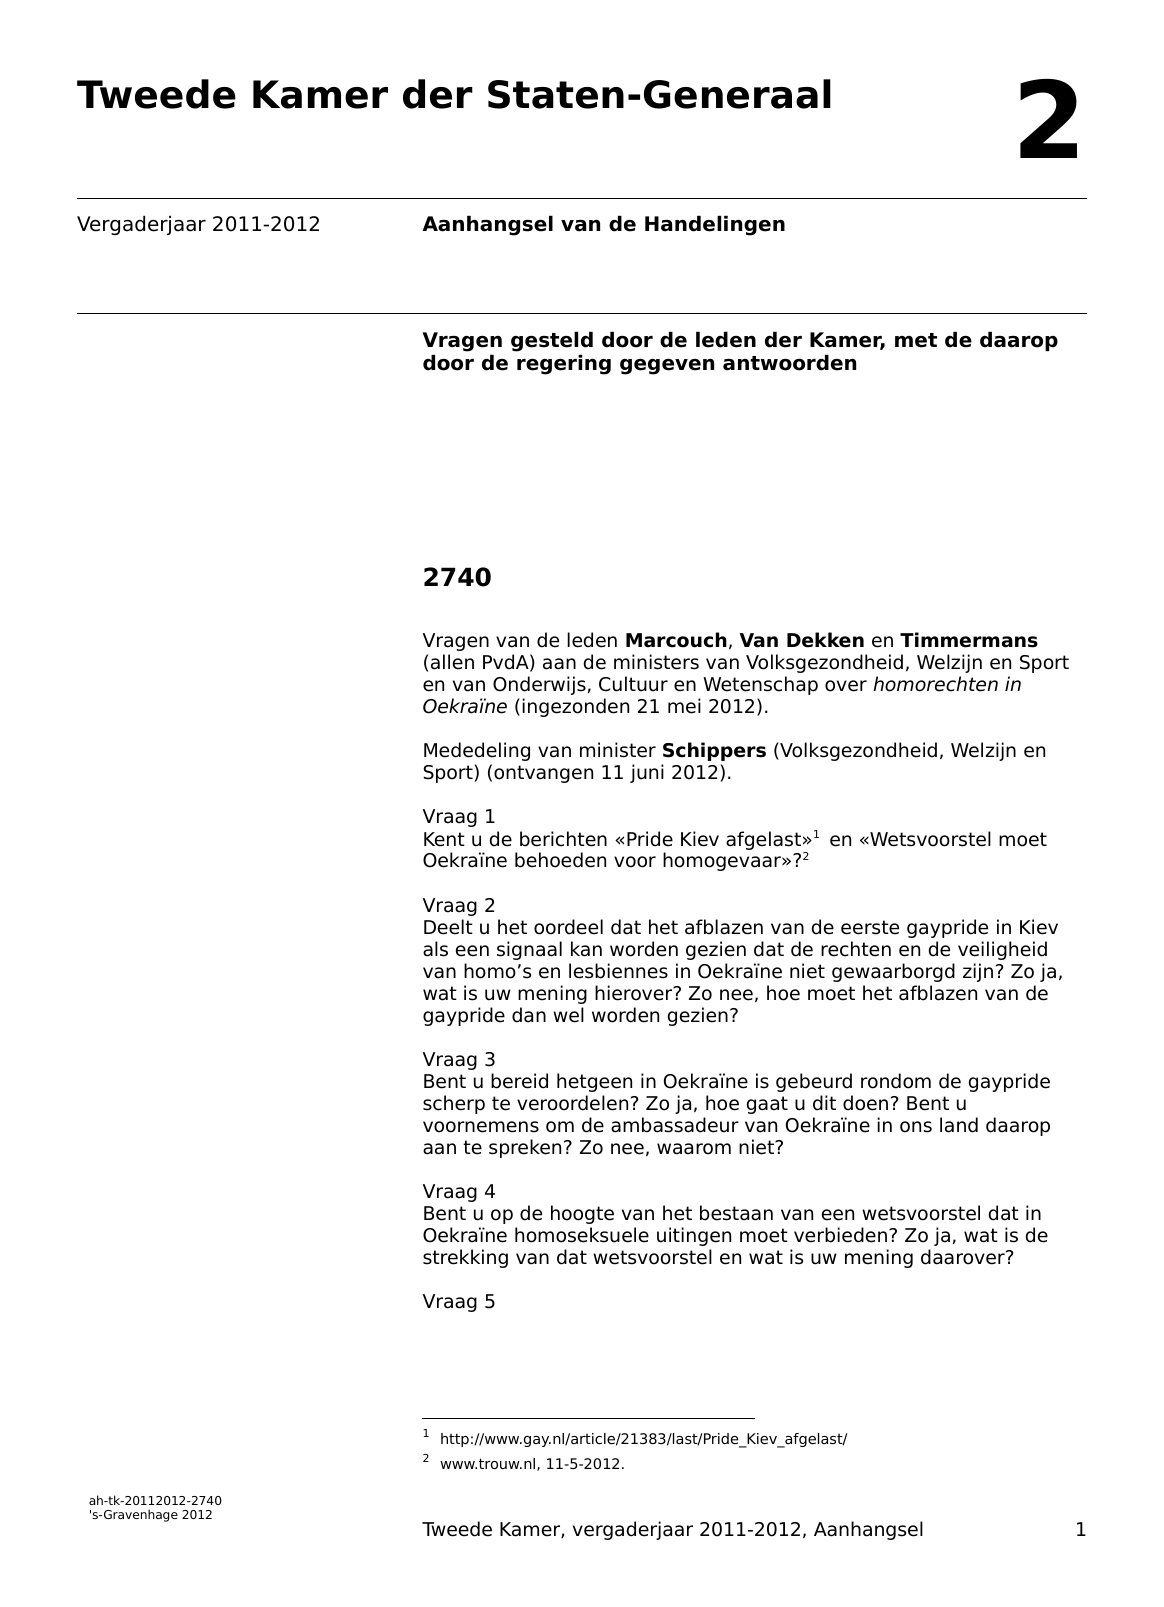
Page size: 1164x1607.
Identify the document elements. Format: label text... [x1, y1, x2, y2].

text 2740 [422, 563, 1087, 592]
text Bent u bereid hetgeen in Oekraïne is gebeurd rondom de gaypride scherp te veroordelen? Zo ja, hoe gaat u dit doen? Bent u voornemens om de ambassadeur van Oekraïne in ons land daarop aan te spreken? Zo nee, waarom niet? [422, 1071, 1087, 1158]
text ah-tk-20112012-2740 [88, 1494, 323, 1508]
table_header Tweede Kamer der Staten-Generaal [77, 59, 886, 198]
text Vraag 2 [422, 894, 1087, 917]
text www.trouw.nl, 11-5-2012. [422, 1452, 1087, 1474]
table_header 2 [886, 59, 1087, 198]
text Kent u de berichten «Pride Kiev afgelast» en «Wetsvoorstel moet Oekraïne behoeden voor homogevaar»? [422, 828, 1087, 872]
text Vraag 3 [422, 1049, 1087, 1071]
table_cell Vergaderjaar 2011-2012 [77, 199, 422, 313]
text http://www.gay.nl/article/21383/last/Pride_Kiev_afgelast/ [422, 1427, 1087, 1449]
text 's-Gravenhage 2012 [88, 1508, 323, 1522]
table_cell [77, 314, 422, 375]
text Vraag 4 [422, 1181, 1087, 1203]
text Mededeling van minister Schippers (Volksgezondheid, Welzijn en Sport) (ontvangen 11 juni 2012). [422, 740, 1087, 784]
text Vragen van de leden Marcouch, Van Dekken en Timmermans (allen PvdA) aan de ministers van Volksgezondheid, Welzijn en Sport en van Onderwijs, Cultuur en Wetenschap over homorechten in Oekraïne (ingezonden 21 mei 2012). [422, 630, 1087, 718]
text Vraag 5 [422, 1291, 1087, 1313]
text Vraag 1 [422, 806, 1087, 828]
text Bent u op de hoogte van het bestaan van een wetsvoorstel dat in Oekraïne homoseksuele uitingen moet verbieden? Zo ja, wat is de strekking van dat wetsvoorstel en wat is uw mening daarover? [422, 1203, 1087, 1269]
table_cell Vragen gesteld door de leden der Kamer, met de daarop door de regering gegeven antwoorden [422, 314, 1087, 375]
text Deelt u het oordeel dat het afblazen van de eerste gaypride in Kiev als een signaal kan worden gezien dat de rechten en de veiligheid van homo’s en lesbiennes in Oekraïne niet gewaarborgd zijn? Zo ja, wat is uw mening hierover? Zo nee, hoe moet het afblazen van de gaypride dan wel worden gezien? [422, 917, 1087, 1026]
table_cell Aanhangsel van de Handelingen [422, 199, 1087, 313]
